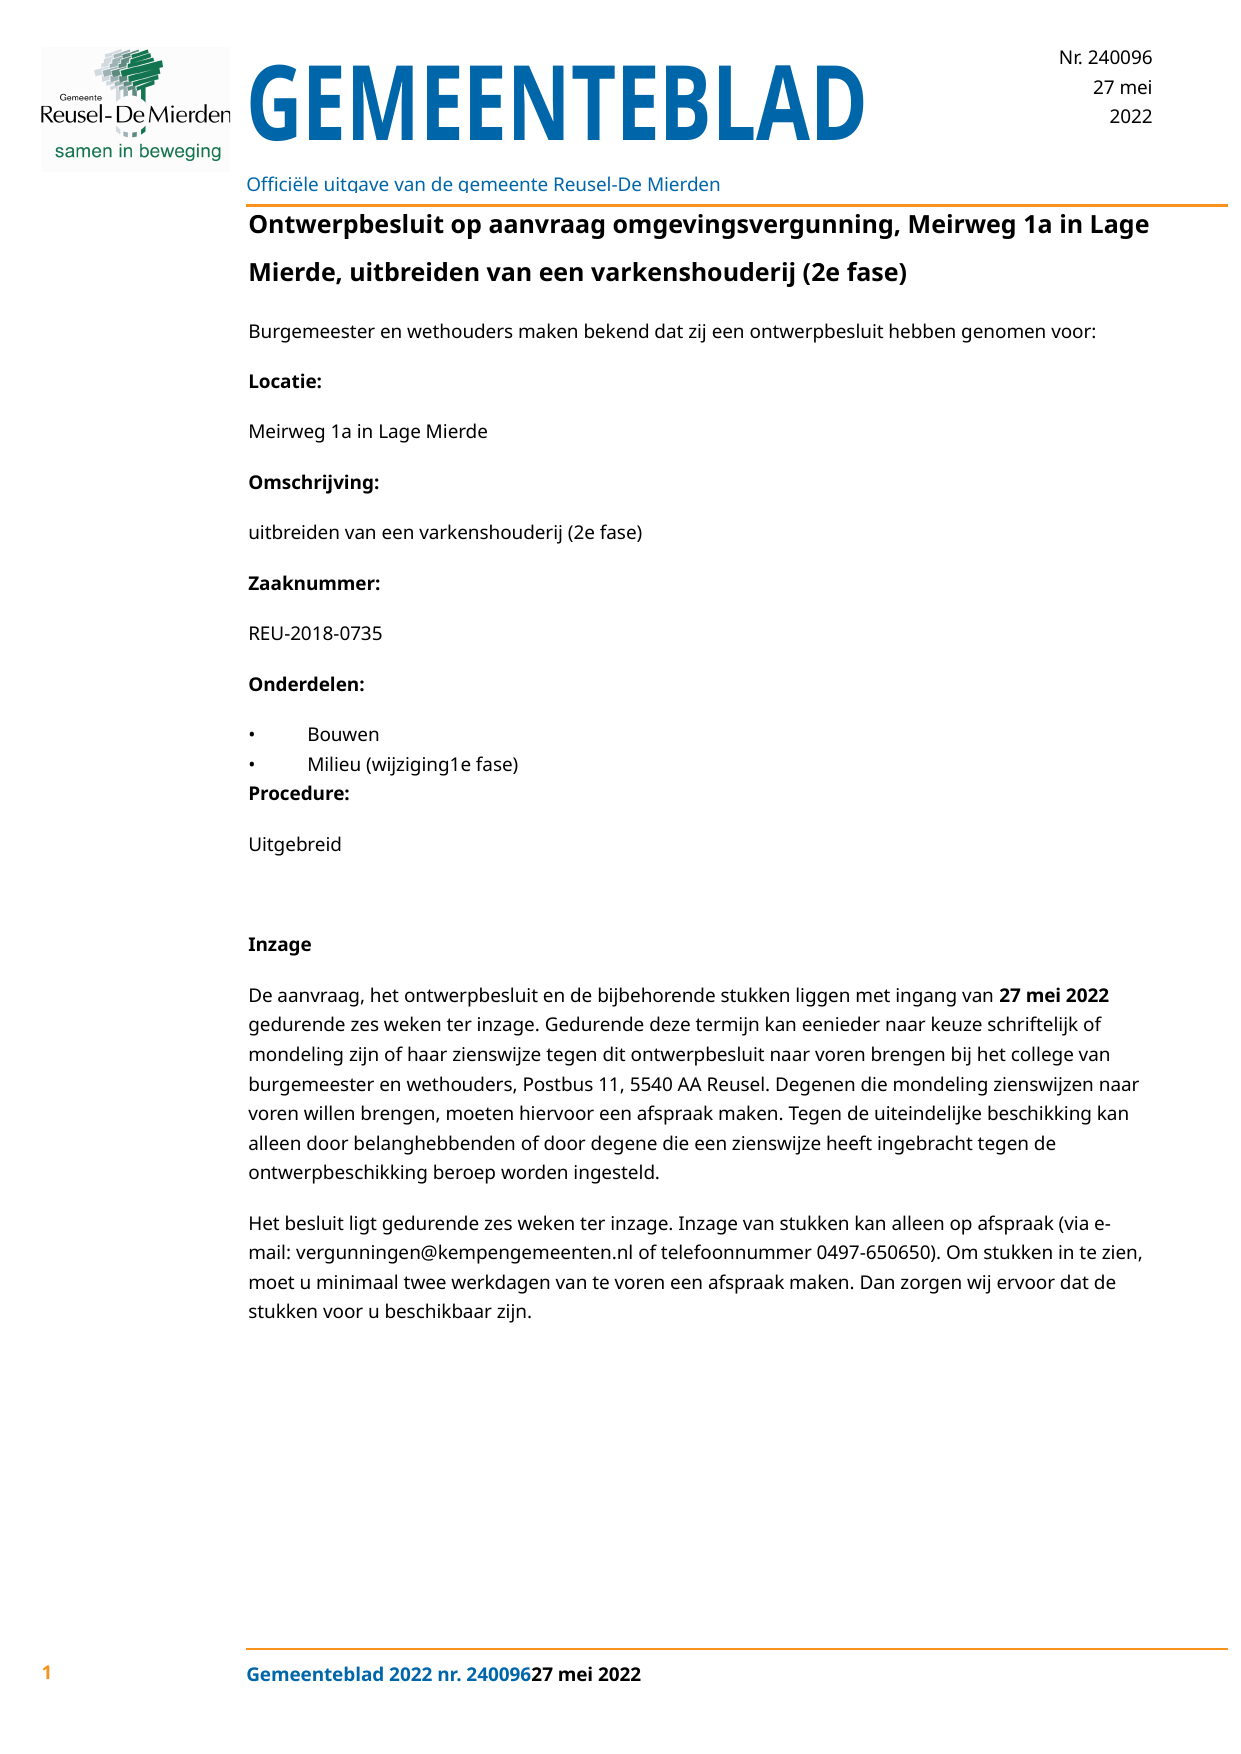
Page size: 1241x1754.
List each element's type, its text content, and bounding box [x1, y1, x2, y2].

text Procedure: [248, 780, 1152, 806]
list Bouwen [248, 721, 1152, 747]
text Zaaknummer: [248, 570, 1152, 596]
text Uitgebreid [248, 831, 1152, 857]
text Burgemeester en wethouders maken bekend dat zij een ontwerpbesluit hebben genomen voor: [248, 318, 1152, 344]
text REU-2018-0735 [248, 620, 1152, 646]
text uitbreiden van een varkenshouderij (2e fase) [248, 519, 1152, 545]
text Onderdelen: [248, 671, 1152, 697]
text Meirweg 1a in Lage Mierde [248, 419, 1152, 444]
picture [41, 47, 231, 172]
text De aanvraag, het ontwerpbesluit en de bijbehorende stukken liggen met ingang van 27 mei 2022 gedurende zes weken ter inzage. Gedurende deze termijn kan eenieder naar keuze schriftelijk of mondeling zijn of haar zienswijze tegen dit ontwerpbesluit naar voren brengen bij het college van burgemeester en wethouders, Postbus 11, 5540 AA Reusel. Degenen die mondeling zienswijzen naar voren willen brengen, moeten hiervoor een afspraak maken. Tegen de uiteindelijke beschikking kan alleen door belanghebbenden of door degene die een zienswijze heeft ingebracht tegen de ontwerpbeschikking beroep worden ingesteld. [248, 982, 1152, 1185]
text Inzage [248, 932, 1152, 957]
text Het besluit ligt gedurende zes weken ter inzage. Inzage van stukken kan alleen op afspraak (via e-mail: vergunningen@kempengemeenten.nl of telefoonnummer 0497-650650). Om stukken in te zien, moet u minimaal twee werkdagen van te voren een afspraak maken. Dan zorgen wij ervoor dat de stukken voor u beschikbaar zijn. [248, 1210, 1152, 1324]
list Milieu (wijziging1e fase) [248, 751, 1152, 777]
text Locatie: [248, 368, 1152, 394]
text Ontwerpbesluit op aanvraag omgevingsvergunning, Meirweg 1a in Lage Mierde, uitbreiden van een varkenshouderij (2e fase) [248, 207, 1152, 288]
text Omschrijving: [248, 469, 1152, 495]
